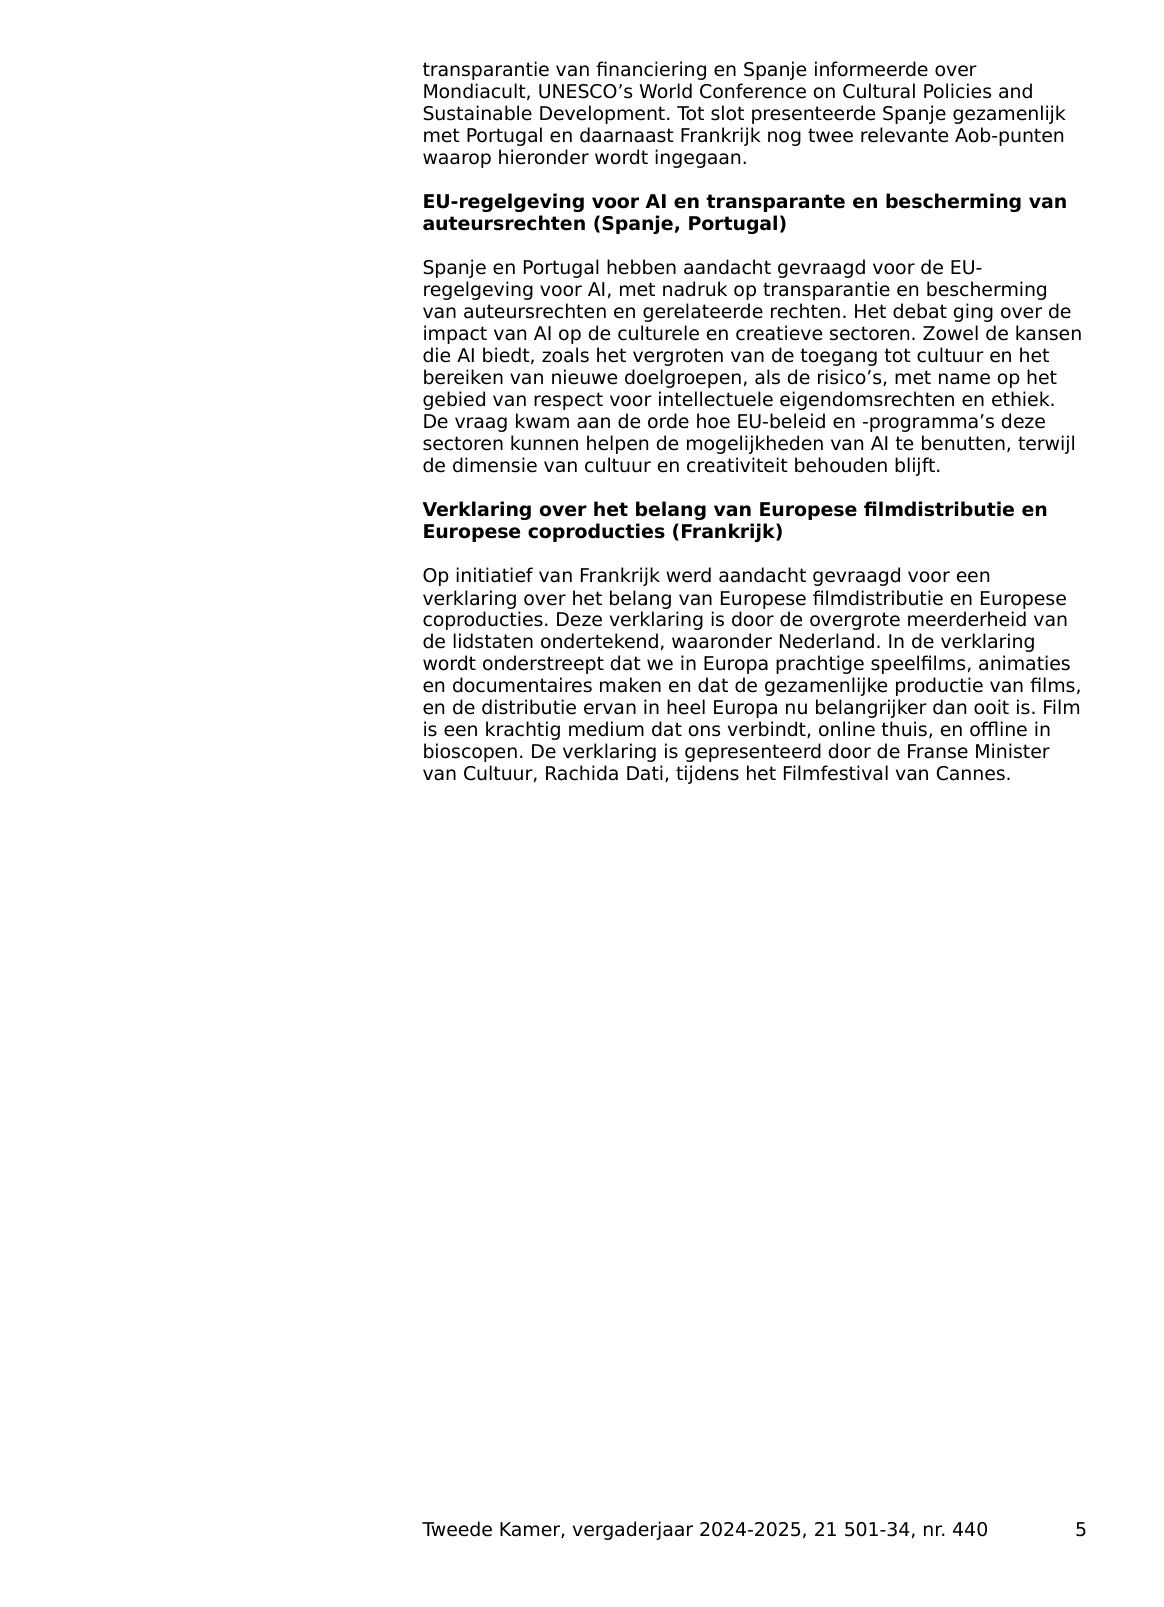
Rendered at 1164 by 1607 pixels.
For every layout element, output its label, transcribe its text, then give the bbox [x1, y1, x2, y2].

text Spanje en Portugal hebben aandacht gevraagd voor de EU-regelgeving voor AI, met nadruk op transparantie en bescherming van auteursrechten en gerelateerde rechten. Het debat ging over de impact van AI op de culturele en creatieve sectoren. Zowel de kansen die AI biedt, zoals het vergroten van de toegang tot cultuur en het bereiken van nieuwe doelgroepen, als de risico’s, met name op het gebied van respect voor intellectuele eigendomsrechten en ethiek. De vraag kwam aan de orde hoe EU-beleid en -programma’s deze sectoren kunnen helpen de mogelijkheden van AI te benutten, terwijl de dimensie van cultuur en creativiteit behouden blijft. [422, 257, 1087, 477]
text transparantie van financiering en Spanje informeerde over Mondiacult, UNESCO’s World Conference on Cultural Policies and Sustainable Development. Tot slot presenteerde Spanje gezamenlijk met Portugal en daarnaast Frankrijk nog twee relevante Aob-punten waarop hieronder wordt ingegaan. [422, 59, 1087, 169]
text Op initiatief van Frankrijk werd aandacht gevraagd voor een verklaring over het belang van Europese filmdistributie en Europese coproducties. Deze verklaring is door de overgrote meerderheid van de lidstaten ondertekend, waaronder Nederland. In de verklaring wordt onderstreept dat we in Europa prachtige speelfilms, animaties en documentaires maken en dat de gezamenlijke productie van films, en de distributie ervan in heel Europa nu belangrijker dan ooit is. Film is een krachtig medium dat ons verbindt, online thuis, en offline in bioscopen. De verklaring is gepresenteerd door de Franse Minister van Cultuur, Rachida Dati, tijdens het Filmfestival van Cannes. [422, 565, 1087, 785]
subtitle EU-regelgeving voor AI en transparante en bescherming van auteursrechten (Spanje, Portugal) [422, 191, 1087, 235]
subtitle Verklaring over het belang van Europese filmdistributie en Europese coproducties (Frankrijk) [422, 499, 1087, 543]
